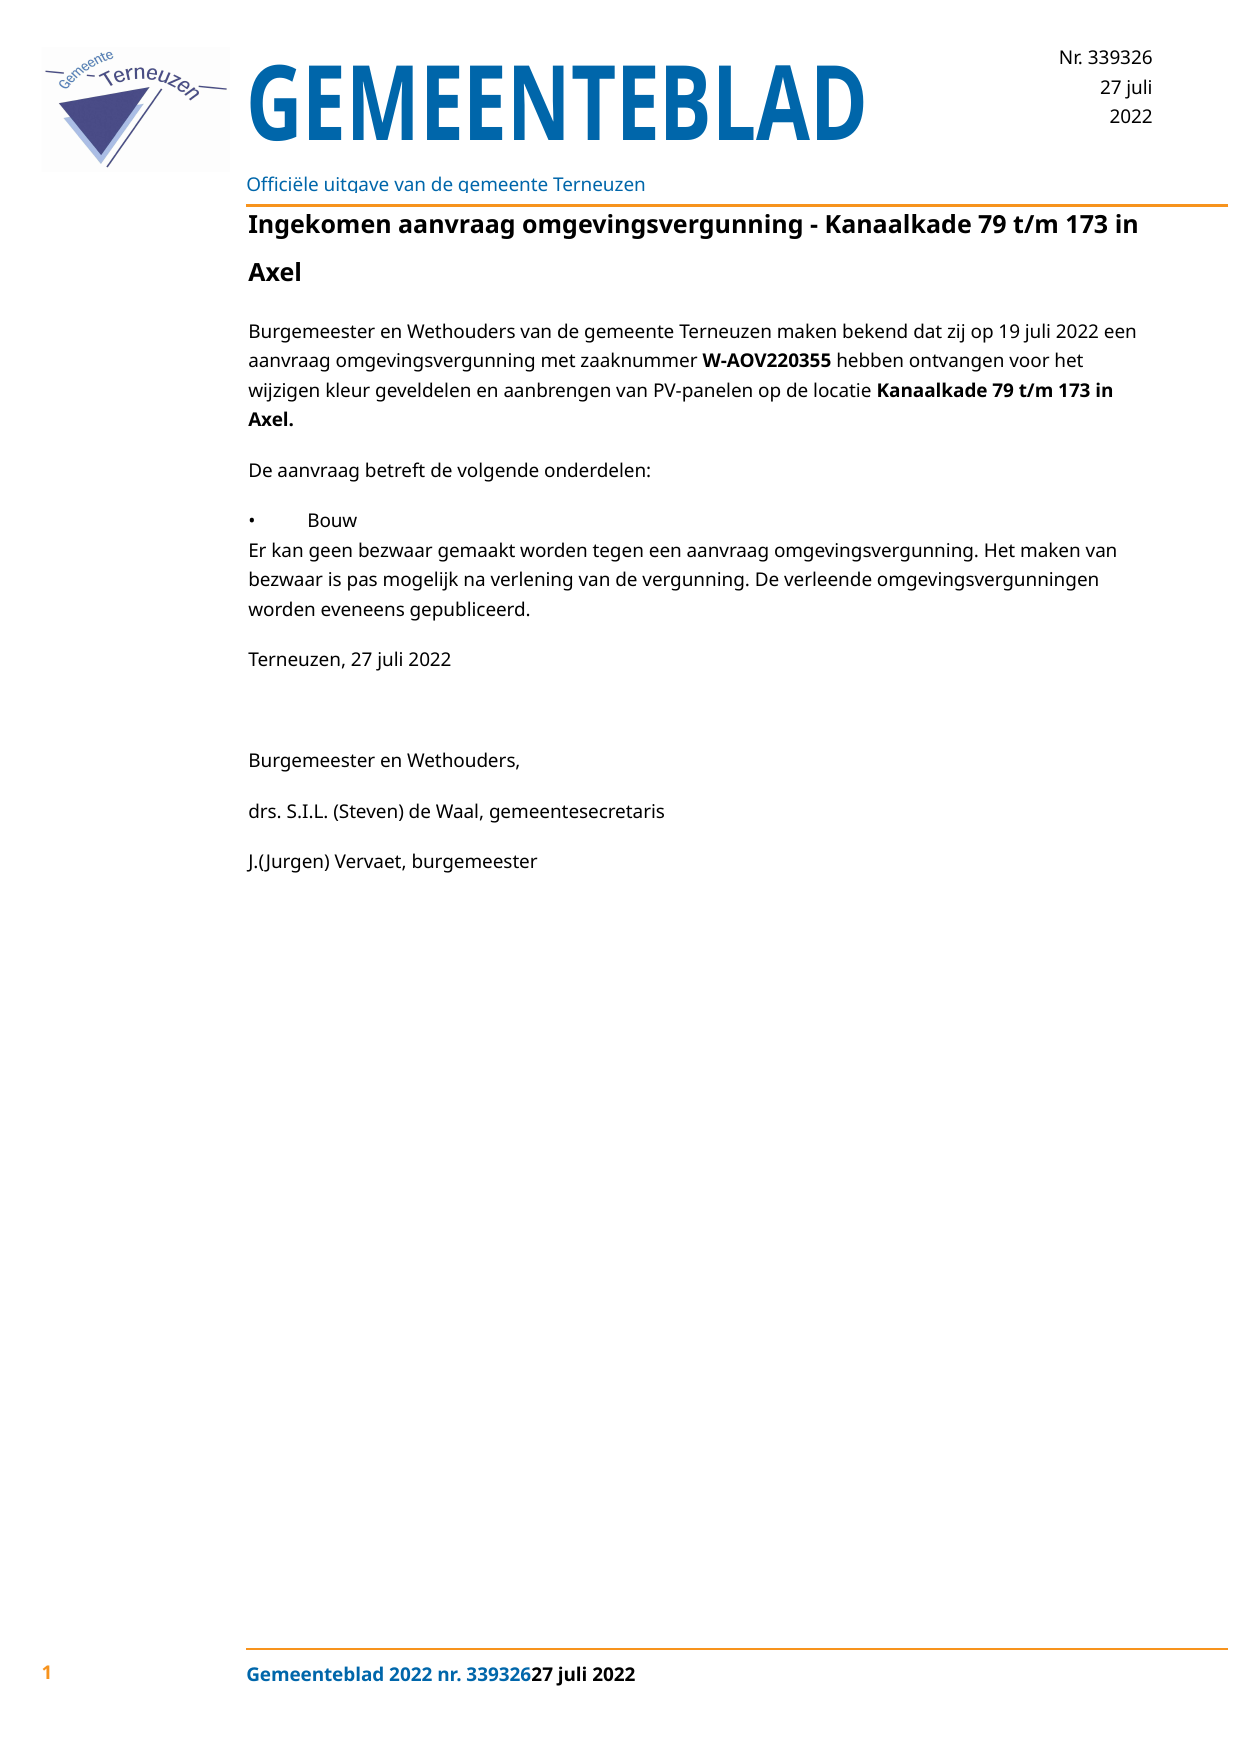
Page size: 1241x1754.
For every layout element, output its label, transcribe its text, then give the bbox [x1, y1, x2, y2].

text drs. S.I.L. (Steven) de Waal, gemeentesecretaris [248, 798, 1152, 824]
text Er kan geen bezwaar gemaakt worden tegen een aanvraag omgevingsvergunning. Het maken van bezwaar is pas mogelijk na verlening van de vergunning. De verleende omgevingsvergunningen worden eveneens gepubliceerd. [248, 537, 1152, 622]
text Terneuzen, 27 juli 2022 [248, 647, 1152, 672]
text De aanvraag betreft de volgende onderdelen: [248, 457, 1152, 483]
text Burgemeester en Wethouders, [248, 747, 1152, 773]
text J.(Jurgen) Vervaet, burgemeester [248, 848, 1152, 874]
text Burgemeester en Wethouders van de gemeente Terneuzen maken bekend dat zij op 19 juli 2022 een aanvraag omgevingsvergunning met zaaknummer W-AOV220355 hebben ontvangen voor het wijzigen kleur geveldelen en aanbrengen van PV-panelen op de locatie Kanaalkade 79 t/m 173 in Axel. [248, 318, 1152, 432]
picture [41, 47, 231, 172]
text Ingekomen aanvraag omgevingsvergunning - Kanaalkade 79 t/m 173 in Axel [248, 207, 1152, 288]
list Bouw [248, 507, 1152, 533]
